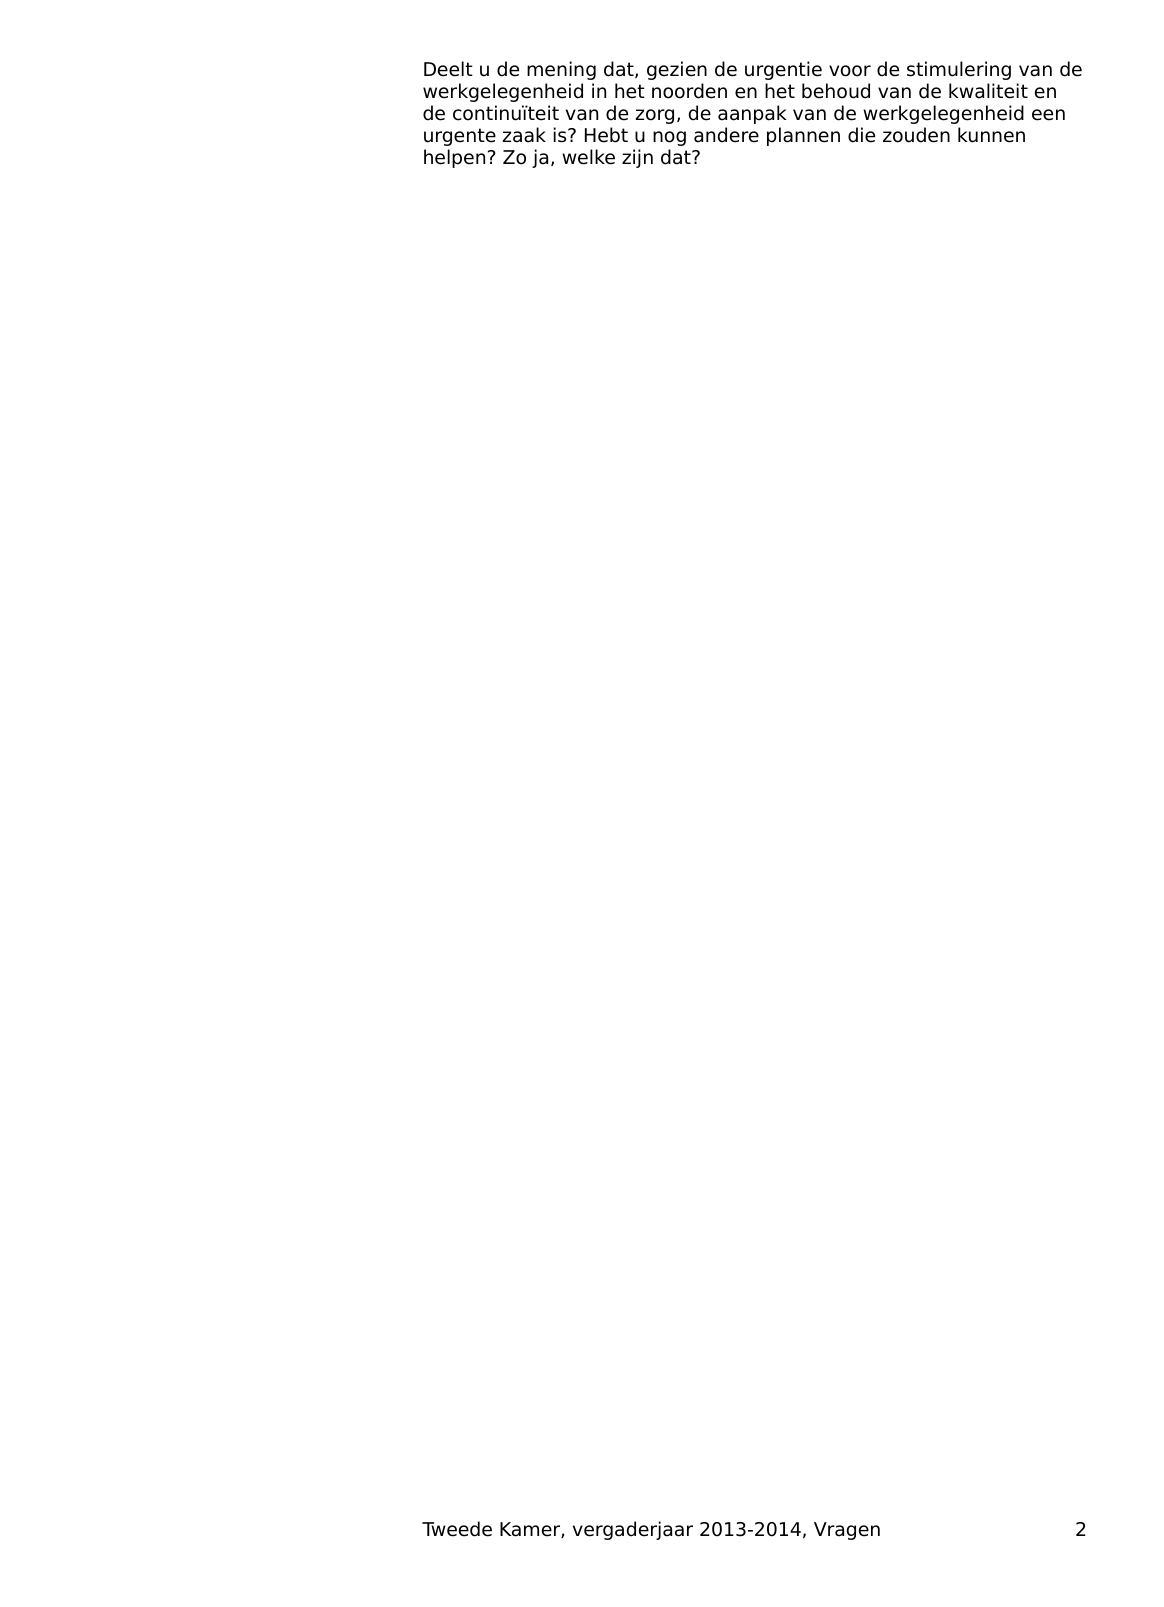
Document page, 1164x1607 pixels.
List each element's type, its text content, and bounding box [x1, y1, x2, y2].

text Deelt u de mening dat, gezien de urgentie voor de stimulering van de werkgelegenheid in het noorden en het behoud van de kwaliteit en de continuïteit van de zorg, de aanpak van de werkgelegenheid een urgente zaak is? Hebt u nog andere plannen die zouden kunnen helpen? Zo ja, welke zijn dat? [422, 59, 1087, 169]
